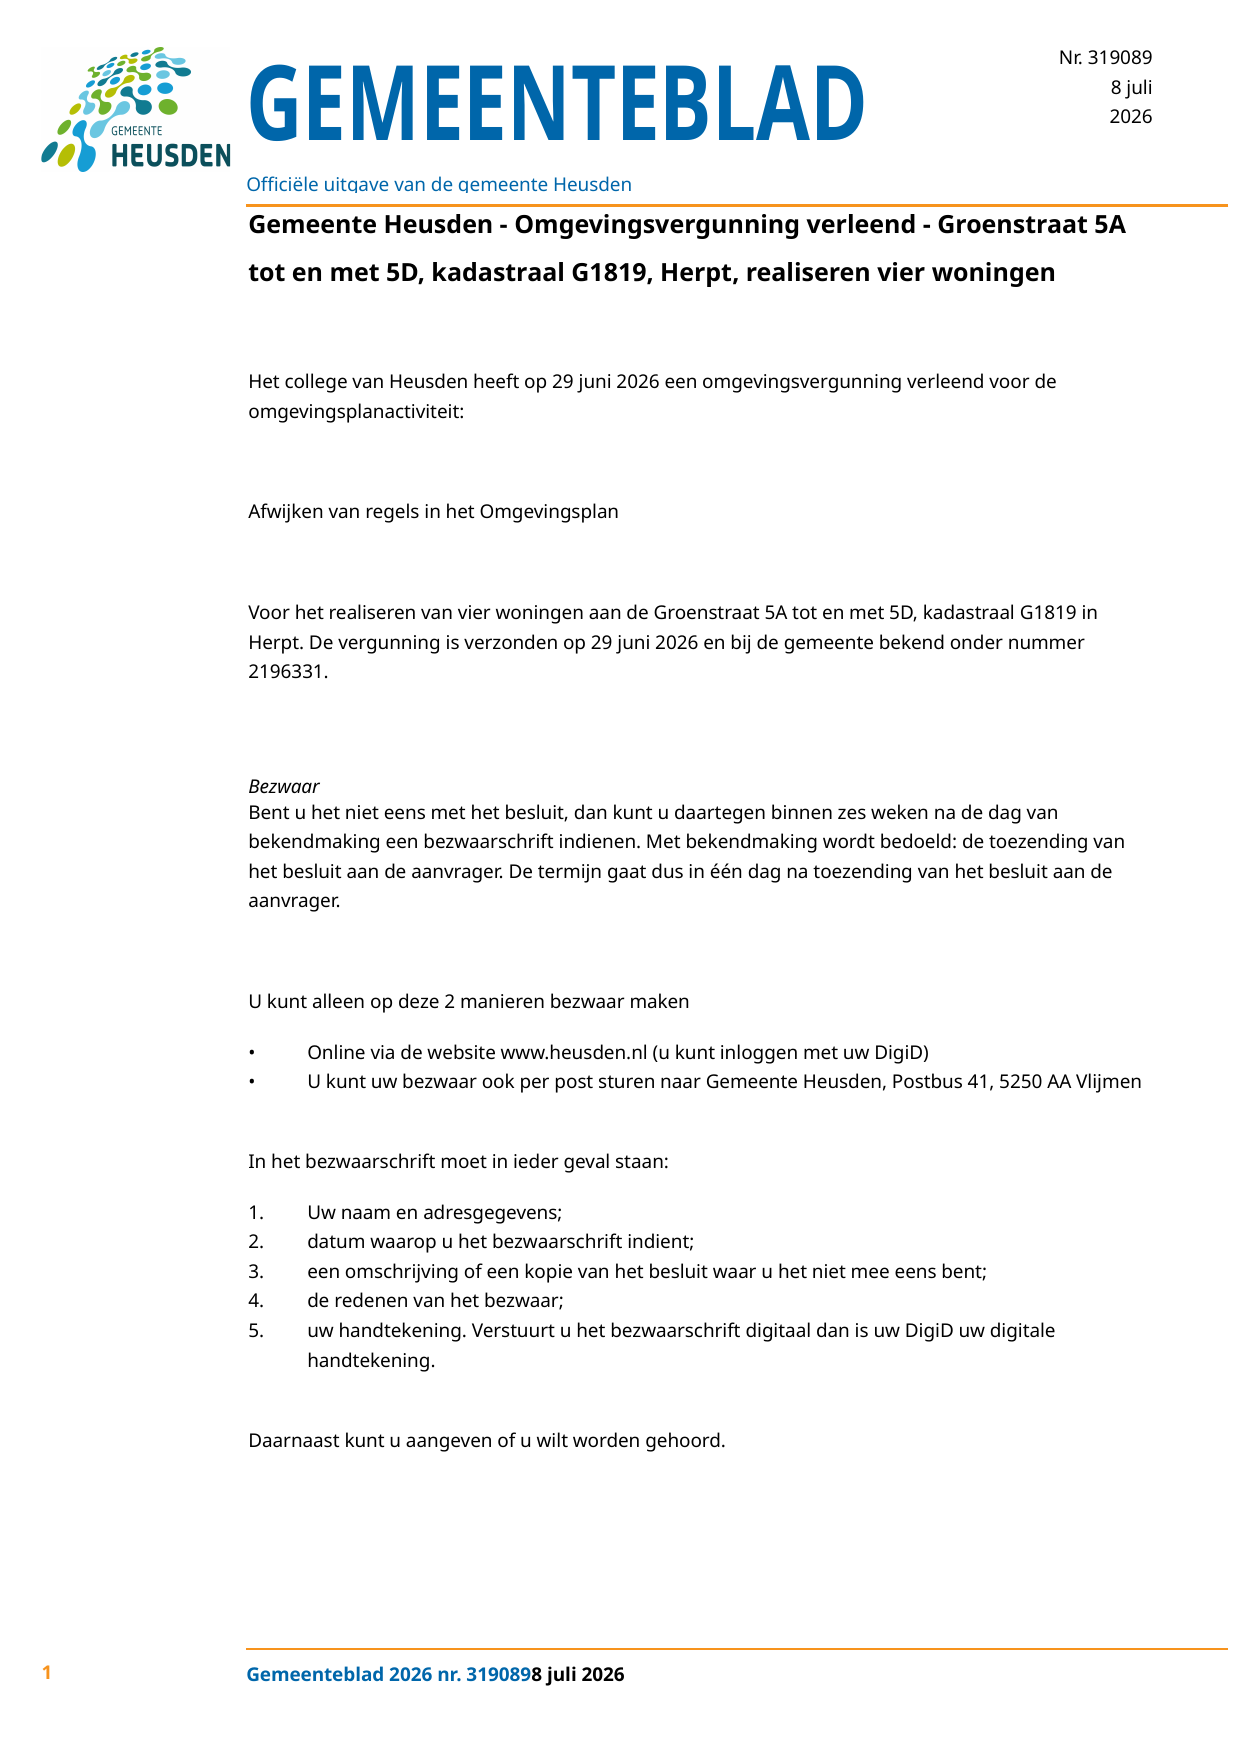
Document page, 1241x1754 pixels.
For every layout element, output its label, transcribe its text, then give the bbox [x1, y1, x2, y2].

list datum waarop u het bezwaarschrift indient; [248, 1228, 1152, 1254]
picture [41, 47, 231, 172]
text Daarnaast kunt u aangeven of u wilt worden gehoord. [248, 1427, 1152, 1452]
text Het college van Heusden heeft op 29 juni 2026 een omgevingsvergunning verleend voor de omgevingsplanactiviteit: [248, 368, 1152, 424]
text Afwijken van regels in het Omgevingsplan [248, 499, 1152, 524]
text Bent u het niet eens met het besluit, dan kunt u daartegen binnen zes weken na de dag van bekendmaking een bezwaarschrift indienen. Met bekendmaking wordt bedoeld: de toezending van het besluit aan de aanvrager. De termijn gaat dus in één dag na toezending van het besluit aan de aanvrager. [248, 799, 1152, 913]
list Uw naam en adresgegevens; [248, 1199, 1152, 1224]
text In het bezwaarschrift moet in ieder geval staan: [248, 1148, 1152, 1174]
list een omschrijving of een kopie van het besluit waar u het niet mee eens bent; [248, 1258, 1152, 1284]
list Online via de website www.heusden.nl (u kunt inloggen met uw DigiD) [248, 1039, 1152, 1064]
list uw handtekening. Verstuurt u het bezwaarschrift digitaal dan is uw DigiD uw digitale handtekening. [248, 1317, 1152, 1372]
text Bezwaar [248, 773, 1152, 799]
text U kunt alleen op deze 2 manieren bezwaar maken [248, 988, 1152, 1014]
list U kunt uw bezwaar ook per post sturen naar Gemeente Heusden, Postbus 41, 5250 AA Vlijmen [248, 1068, 1152, 1094]
text Gemeente Heusden - Omgevingsvergunning verleend - Groenstraat 5A tot en met 5D, kadastraal G1819, Herpt, realiseren vier woningen [248, 207, 1152, 288]
list de redenen van het bezwaar; [248, 1288, 1152, 1313]
text Voor het realiseren van vier woningen aan de Groenstraat 5A tot en met 5D, kadastraal G1819 in Herpt. De vergunning is verzonden op 29 juni 2026 en bij de gemeente bekend onder nummer 2196331. [248, 599, 1152, 684]
